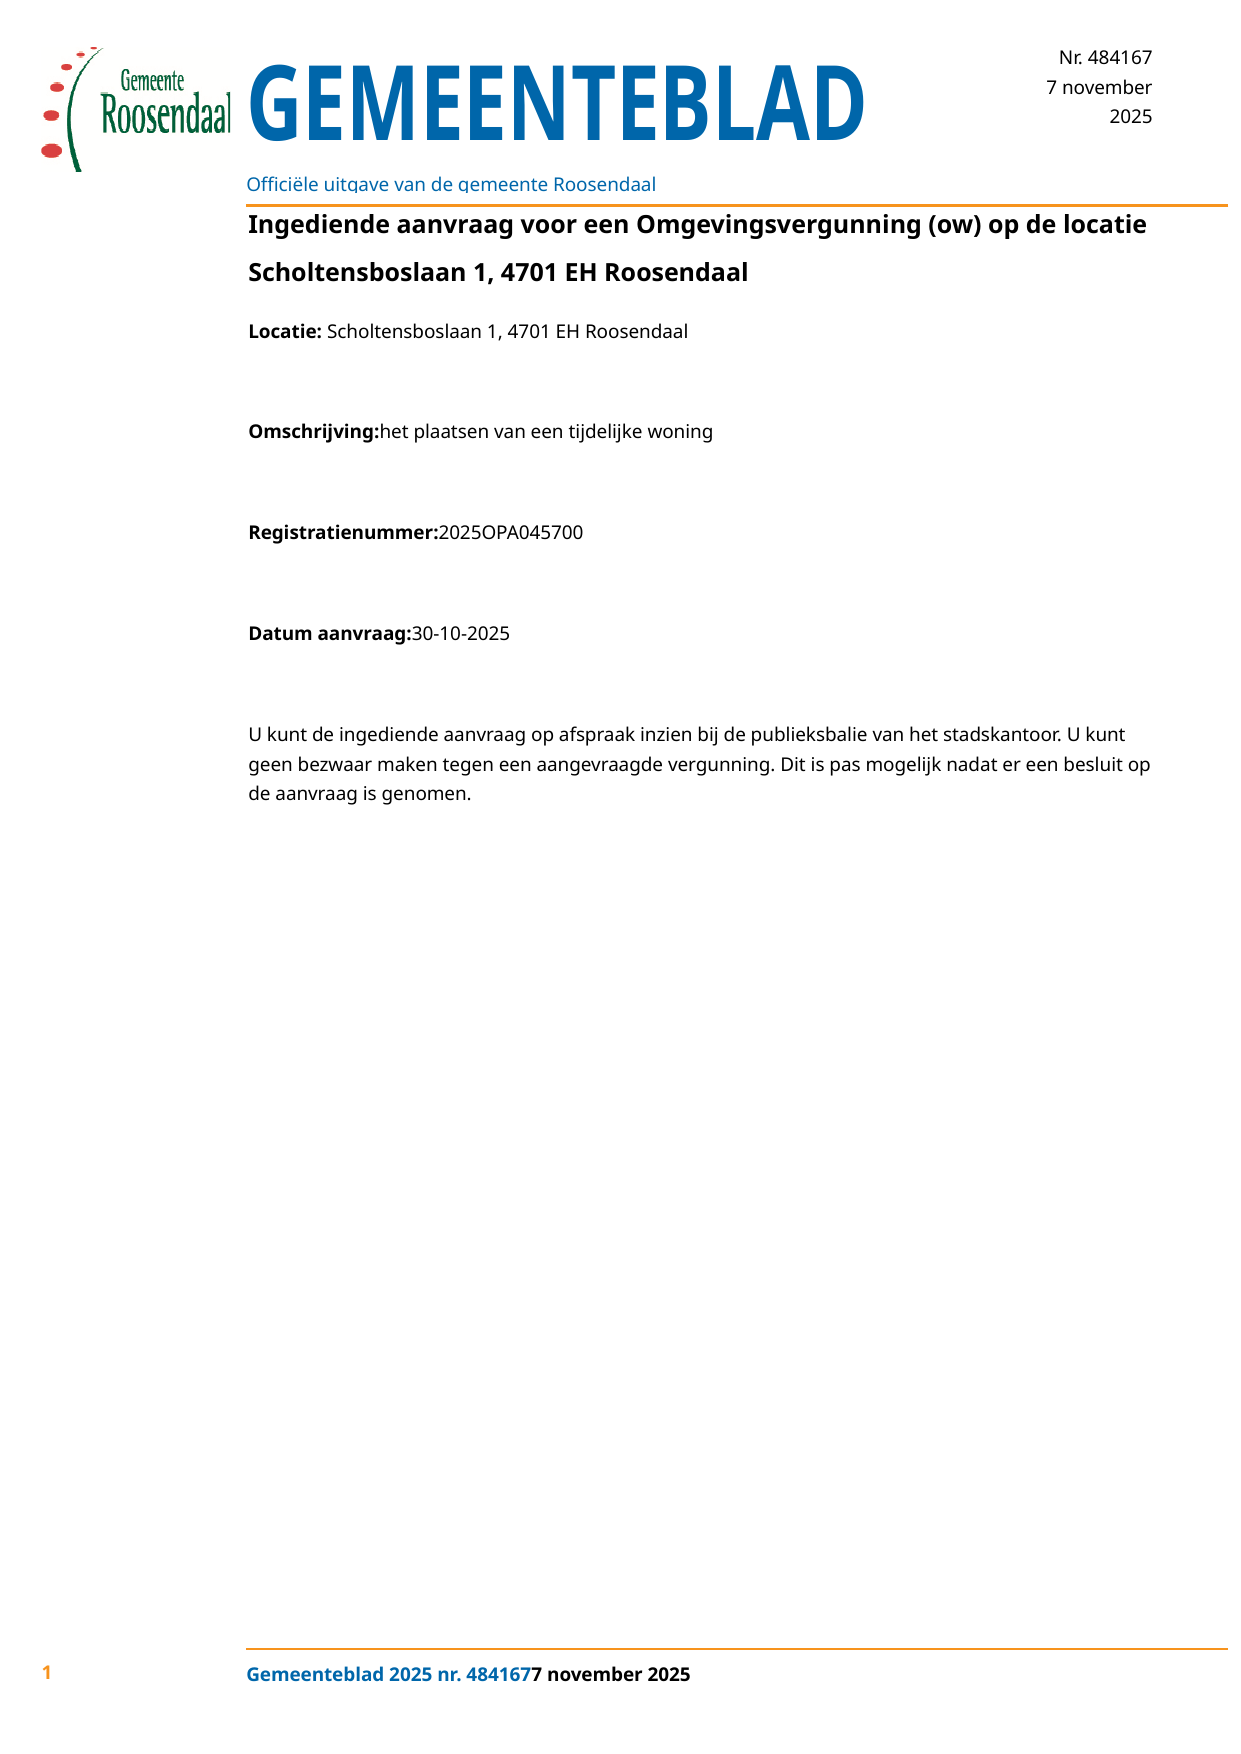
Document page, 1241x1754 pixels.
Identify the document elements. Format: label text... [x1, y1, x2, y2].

text Datum aanvraag:30-10-2025 [248, 620, 1152, 646]
text U kunt de ingediende aanvraag op afspraak inzien bij de publieksbalie van het stadskantoor. U kunt geen bezwaar maken tegen een aangevraagde vergunning. Dit is pas mogelijk nadat er een besluit op de aanvraag is genomen. [248, 721, 1152, 806]
text Locatie: Scholtensboslaan 1, 4701 EH Roosendaal [248, 318, 1152, 344]
text Registratienummer:2025OPA045700 [248, 519, 1152, 545]
picture [41, 47, 231, 172]
text Omschrijving:het plaatsen van een tijdelijke woning [248, 419, 1152, 444]
text Ingediende aanvraag voor een Omgevingsvergunning (ow) op de locatie Scholtensboslaan 1, 4701 EH Roosendaal [248, 207, 1152, 288]
